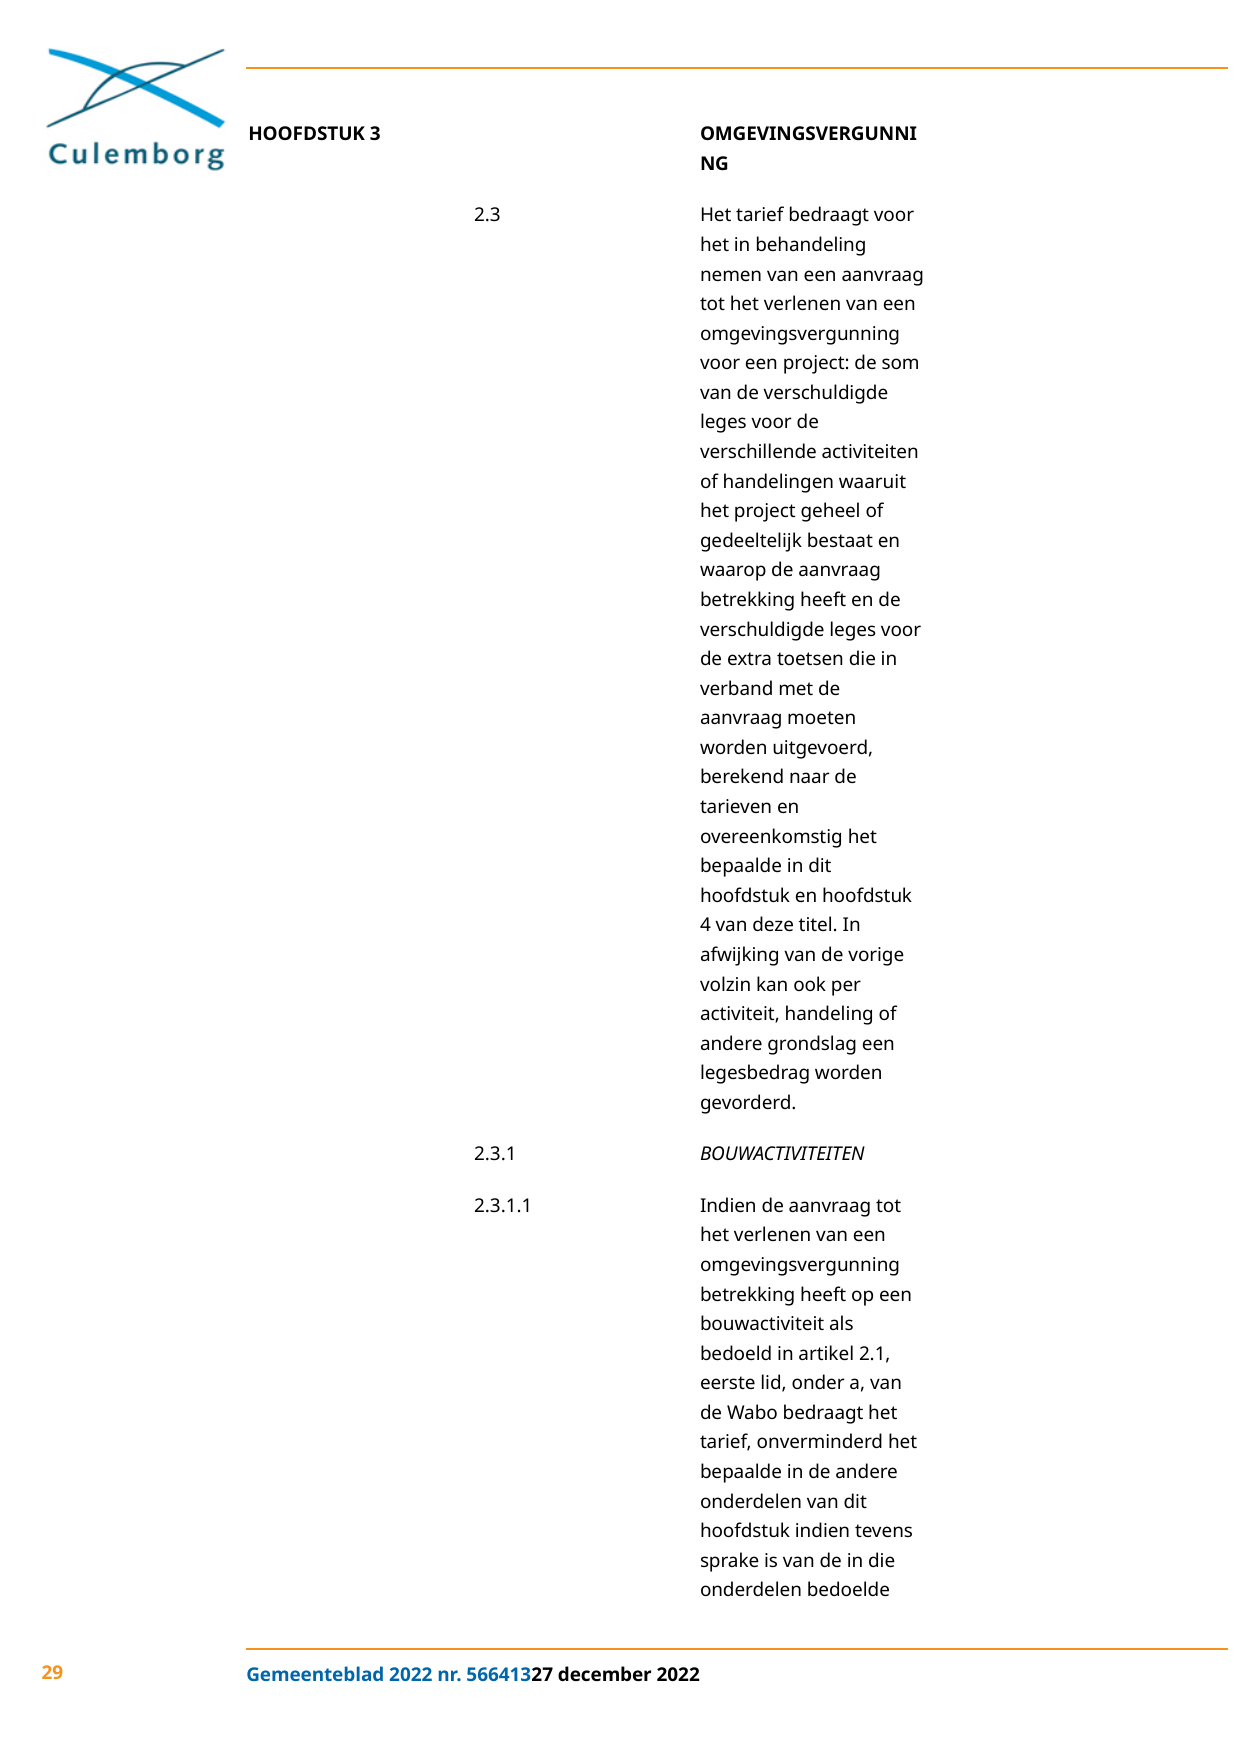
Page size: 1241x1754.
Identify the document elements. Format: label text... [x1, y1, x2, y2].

table_cell [926, 1115, 1152, 1141]
table_cell [248, 176, 474, 202]
picture [41, 47, 231, 172]
table_cell [248, 1166, 474, 1192]
table_cell [474, 121, 700, 176]
table_cell [926, 176, 1152, 202]
table_cell [248, 1115, 474, 1141]
table_cell [926, 1192, 1152, 1602]
table_cell [248, 202, 474, 1115]
table_cell OMGEVINGSVERGUNNING [700, 121, 926, 176]
table_cell 2.3.1 [474, 1141, 700, 1166]
table_cell [926, 95, 1152, 121]
table_cell [700, 176, 926, 202]
table_cell Het tarief bedraagt voor het in behandeling nemen van een aanvraag tot het verlenen van een omgevingsvergunning voor een project: de som van de verschuldigde leges voor de verschillende activiteiten of handelingen waaruit het project geheel of gedeeltelijk bestaat en waarop de aanvraag betrekking heeft en de verschuldigde leges voor de extra toetsen die in verband met de aanvraag moeten worden uitgevoerd, berekend naar de tarieven en overeenkomstig het bepaalde in dit hoofdstuk en hoofdstuk 4 van deze titel. In afwijking van de vorige volzin kan ook per activiteit, handeling of andere grondslag een legesbedrag worden gevorderd. [700, 202, 926, 1115]
table_cell HOOFDSTUK 3 [248, 121, 474, 176]
table_cell [474, 176, 700, 202]
table_cell [700, 1166, 926, 1192]
table_cell 2.3 [474, 202, 700, 1115]
table_cell [248, 95, 474, 121]
table_cell [474, 95, 700, 121]
table_cell [474, 1115, 700, 1141]
table_cell [926, 1141, 1152, 1166]
table_cell [926, 1166, 1152, 1192]
table_cell [926, 121, 1152, 176]
table_cell [926, 202, 1152, 1115]
table_cell 2.3.1.1 [474, 1192, 700, 1602]
table_cell Indien de aanvraag tot het verlenen van een omgevingsvergunning betrekking heeft op een bouwactiviteit als bedoeld in artikel 2.1, eerste lid, onder a, van de Wabo bedraagt het tarief, onverminderd het bepaalde in de andere onderdelen van dit hoofdstuk indien tevens sprake is van de in die onderdelen bedoelde [700, 1192, 926, 1602]
table_cell [700, 95, 926, 121]
table_cell BOUWACTIVITEITEN [700, 1141, 926, 1166]
table_cell [474, 1166, 700, 1192]
table_cell [700, 1115, 926, 1141]
table_cell [248, 1141, 474, 1166]
table_cell [248, 1192, 474, 1602]
